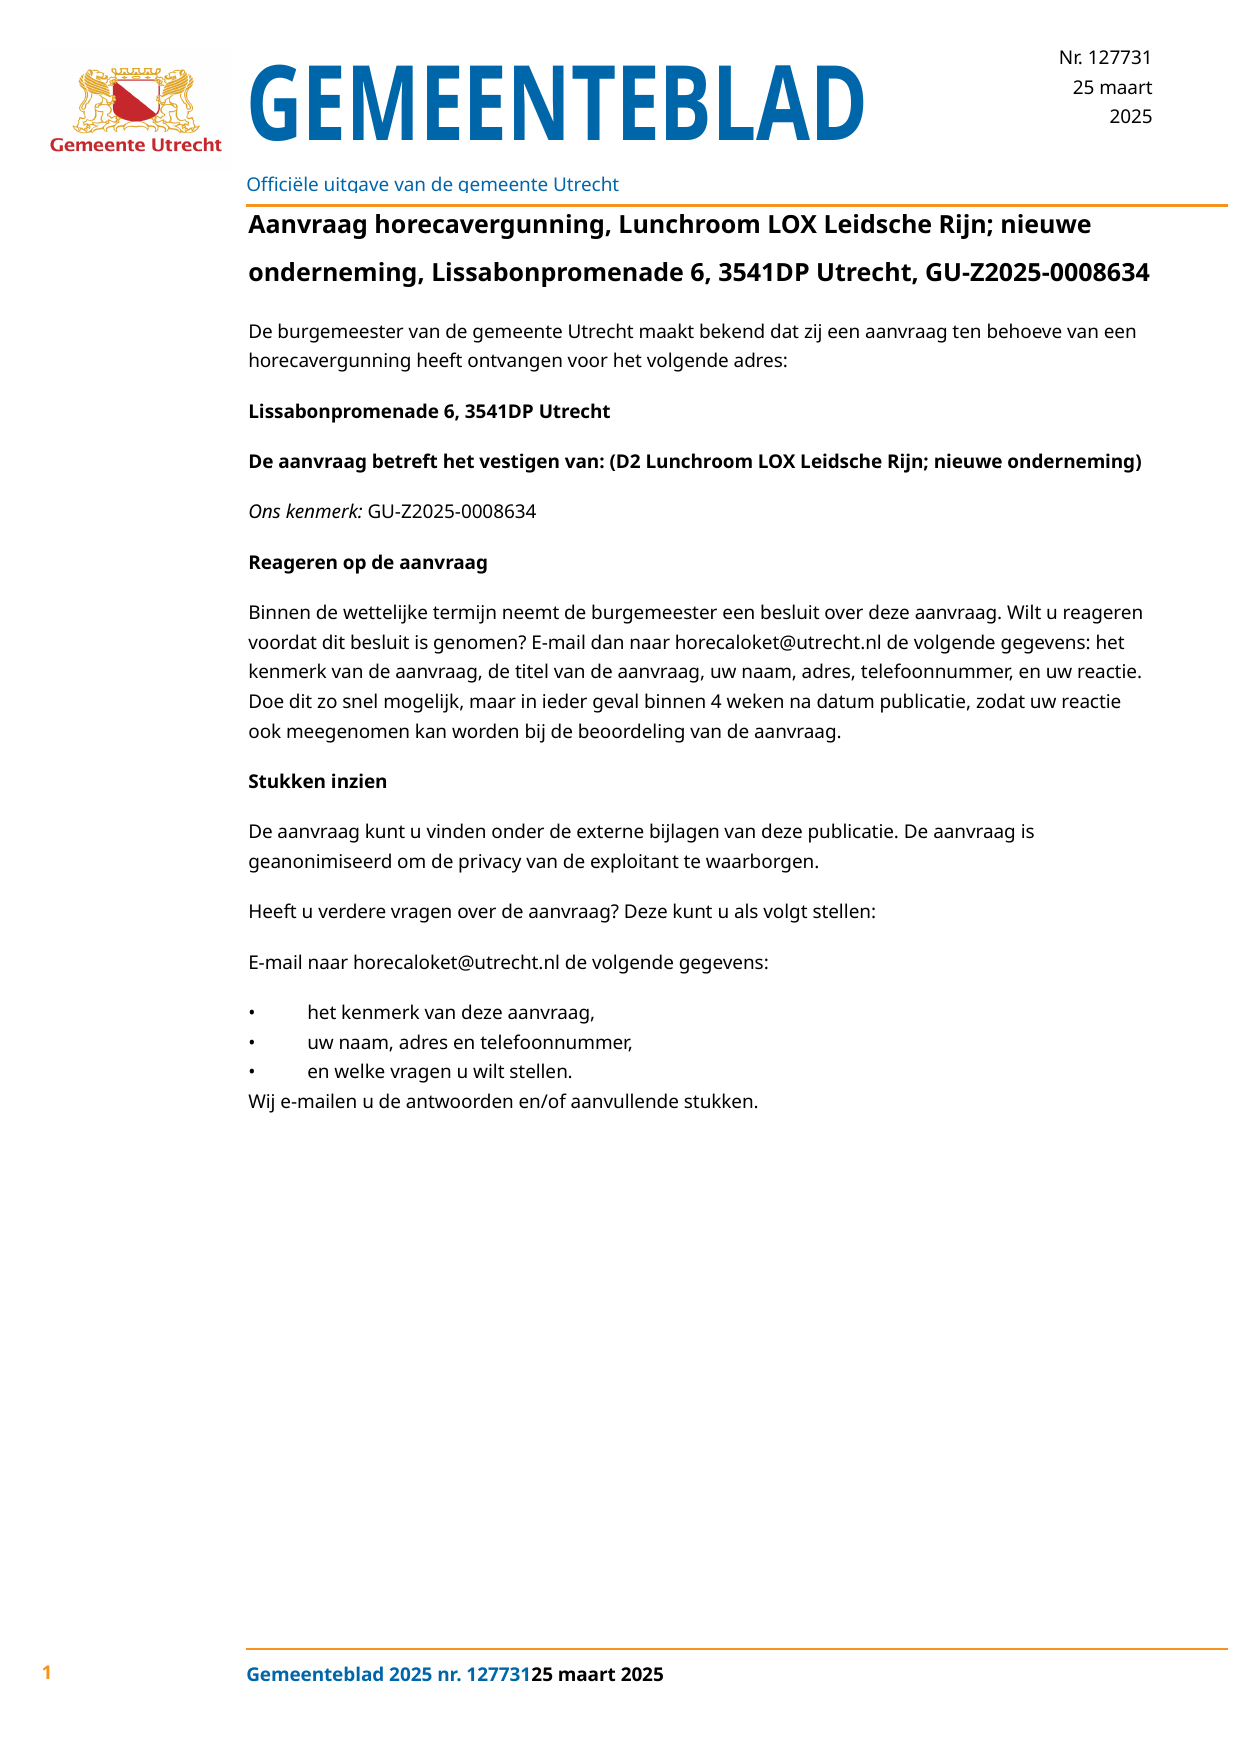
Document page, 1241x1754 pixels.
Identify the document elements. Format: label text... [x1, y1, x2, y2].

text De aanvraag kunt u vinden onder de externe bijlagen van deze publicatie. De aanvraag is geanonimiseerd om de privacy van de exploitant te waarborgen. [248, 819, 1152, 874]
text Stukken inzien [248, 768, 1152, 794]
text Wij e-mailen u de antwoorden en/of aanvullende stukken. [248, 1088, 1152, 1114]
list uw naam, adres en telefoonnummer, [248, 1029, 1152, 1055]
text De burgemeester van de gemeente Utrecht maakt bekend dat zij een aanvraag ten behoeve van een horecavergunning heeft ontvangen voor het volgende adres: [248, 318, 1152, 373]
text Aanvraag horecavergunning, Lunchroom LOX Leidsche Rijn; nieuwe onderneming, Lissabonpromenade 6, 3541DP Utrecht, GU-Z2025-0008634 [248, 207, 1152, 288]
text Lissabonpromenade 6, 3541DP Utrecht [248, 398, 1152, 424]
text Ons kenmerk: GU-Z2025-0008634 [248, 499, 1152, 524]
text Heeft u verdere vragen over de aanvraag? Deze kunt u als volgt stellen: [248, 899, 1152, 924]
text Binnen de wettelijke termijn neemt de burgemeester een besluit over deze aanvraag. Wilt u reageren voordat dit besluit is genomen? E-mail dan naar horecaloket@utrecht.nl de volgende gegevens: het kenmerk van de aanvraag, de titel van de aanvraag, uw naam, adres, telefoonnummer, en uw reactie. Doe dit zo snel mogelijk, maar in ieder geval binnen 4 weken na datum publicatie, zodat uw reactie ook meegenomen kan worden bij de beoordeling van de aanvraag. [248, 599, 1152, 744]
text E-mail naar horecaloket@utrecht.nl de volgende gegevens: [248, 949, 1152, 975]
text De aanvraag betreft het vestigen van: (D2 Lunchroom LOX Leidsche Rijn; nieuwe onderneming) [248, 448, 1152, 474]
text Reageren op de aanvraag [248, 549, 1152, 575]
list het kenmerk van deze aanvraag, [248, 999, 1152, 1025]
list en welke vragen u wilt stellen. [248, 1059, 1152, 1084]
picture [41, 47, 231, 172]
